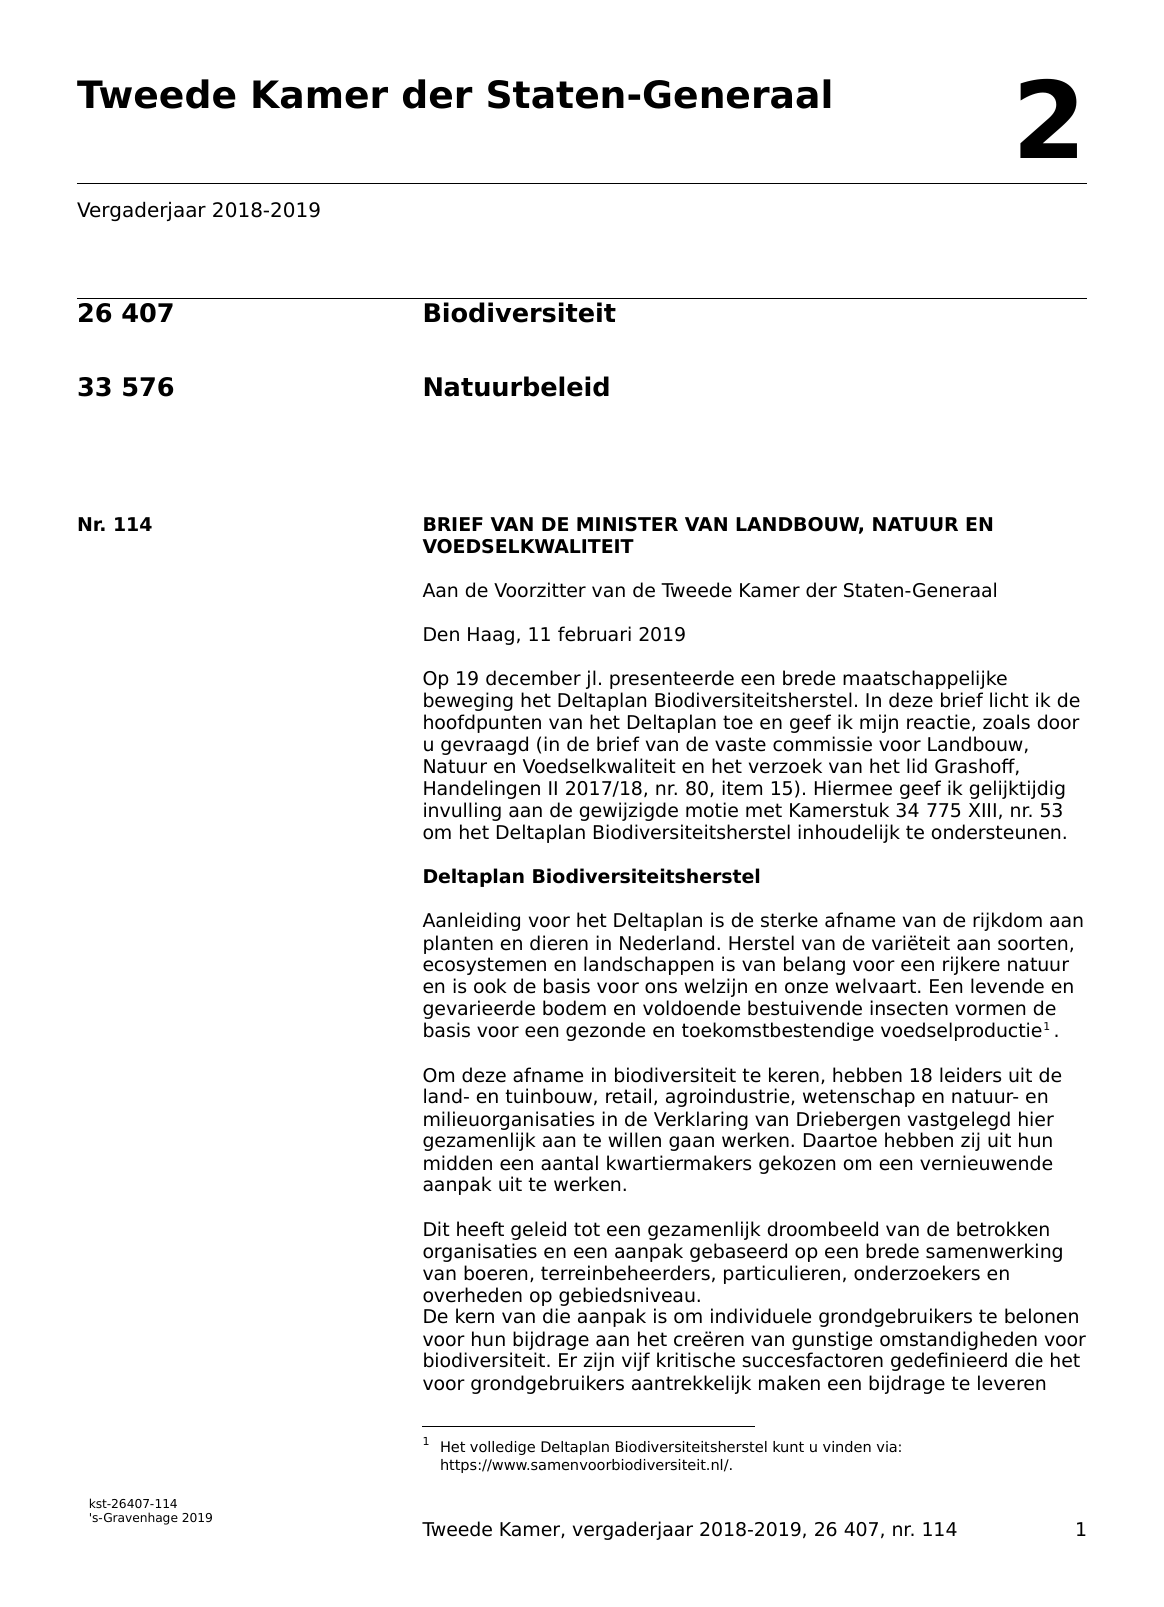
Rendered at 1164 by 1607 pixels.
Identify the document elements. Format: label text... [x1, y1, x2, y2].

text Dit heeft geleid tot een gezamenlijk droombeeld van de betrokken organisaties en een aanpak gebaseerd op een brede samenwerking van boeren, terreinbeheerders, particulieren, onderzoekers en overheden op gebiedsniveau. [422, 1218, 1087, 1306]
table_header Tweede Kamer der Staten-Generaal [77, 59, 886, 183]
text 's-Gravenhage 2019 [88, 1511, 323, 1525]
subtitle Nr. 114 BRIEF VAN DE MINISTER VAN LANDBOUW, NATUUR EN VOEDSELKWALITEIT [77, 514, 1087, 558]
text kst-26407-114 [88, 1497, 323, 1511]
text Den Haag, 11 februari 2019 [422, 624, 1087, 646]
text Om deze afname in biodiversiteit te keren, hebben 18 leiders uit de land- en tuinbouw, retail, agroindustrie, wetenschap en natuur- en milieuorganisaties in de Verklaring van Driebergen vastgelegd hier gezamenlijk aan te willen gaan werken. Daartoe hebben zij uit hun midden een aantal kwartiermakers gekozen om een vernieuwende aanpak uit te werken. [422, 1064, 1087, 1196]
subtitle Deltaplan Biodiversiteitsherstel [422, 866, 1087, 888]
subtitle 26 407 Biodiversiteit [77, 299, 1087, 329]
text De kern van die aanpak is om individuele grondgebruikers te belonen voor hun bijdrage aan het creëren van gunstige omstandigheden voor biodiversiteit. Er zijn vijf kritische succesfactoren gedefinieerd die het voor grondgebruikers aantrekkelijk maken een bijdrage te leveren [422, 1306, 1087, 1394]
text Op 19 december jl. presenteerde een brede maatschappelijke beweging het Deltaplan Biodiversiteitsherstel. In deze brief licht ik de hoofdpunten van het Deltaplan toe en geef ik mijn reactie, zoals door u gevraagd (in de brief van de vaste commissie voor Landbouw, Natuur en Voedselkwaliteit en het verzoek van het lid Grashoff, Handelingen II 2017/18, nr. 80, item 15). Hiermee geef ik gelijktijdig invulling aan de gewijzigde motie met Kamerstuk 34 775 XIII, nr. 53 om het Deltaplan Biodiversiteitsherstel inhoudelijk te ondersteunen. [422, 668, 1087, 844]
text Het volledige Deltaplan Biodiversiteitsherstel kunt u vinden via: https://www.samenvoorbiodiversiteit.nl/. [422, 1435, 1087, 1474]
subtitle 33 576 Natuurbeleid [77, 373, 1087, 403]
table_cell Vergaderjaar 2018-2019 [77, 184, 1087, 298]
table_header 2 [886, 59, 1087, 183]
text Aanleiding voor het Deltaplan is de sterke afname van de rijkdom aan planten en dieren in Nederland. Herstel van de variëteit aan soorten, ecosystemen en landschappen is van belang voor een rijkere natuur en is ook de basis voor ons welzijn en onze welvaart. Een levende en gevarieerde bodem en voldoende bestuivende insecten vormen de basis voor een gezonde en toekomstbestendige voedselproductie. [422, 910, 1087, 1042]
text Aan de Voorzitter van de Tweede Kamer der Staten-Generaal [422, 580, 1087, 602]
